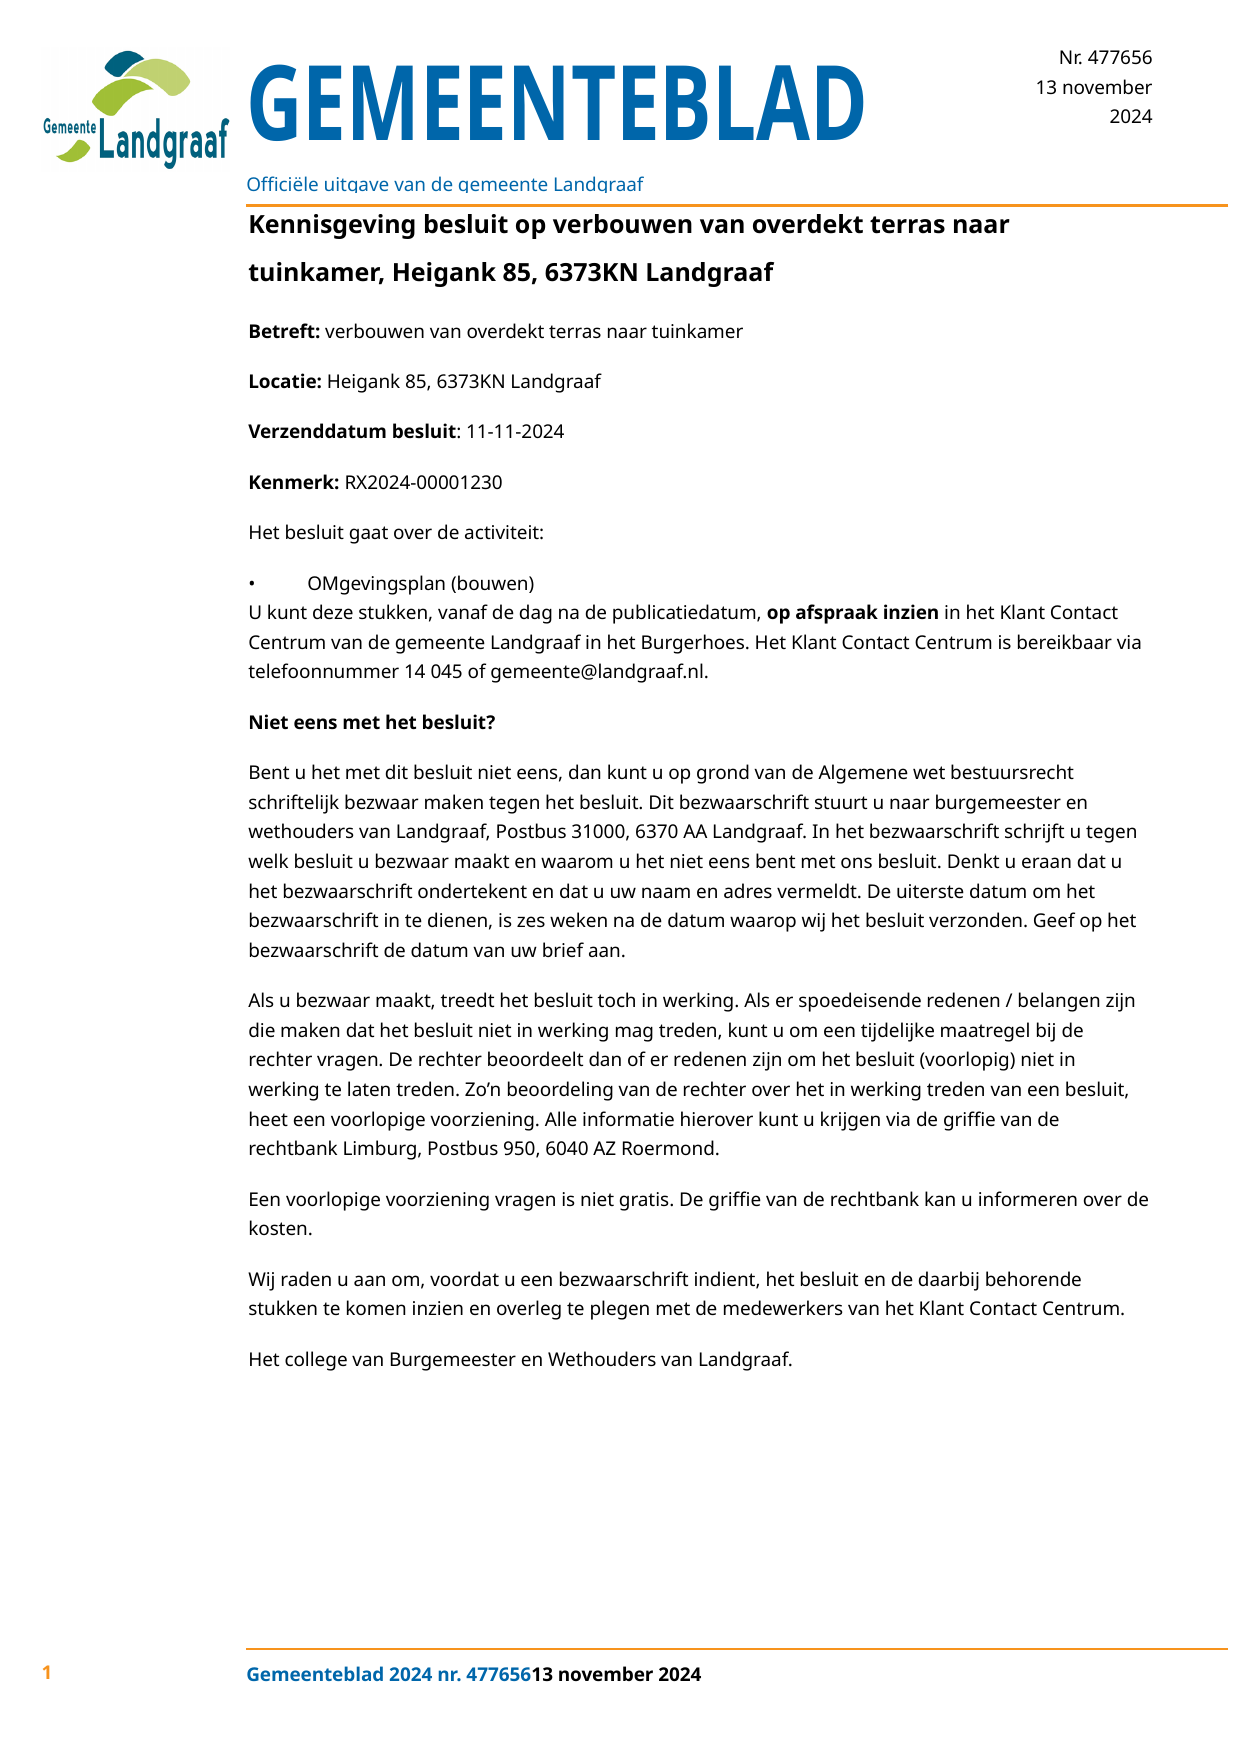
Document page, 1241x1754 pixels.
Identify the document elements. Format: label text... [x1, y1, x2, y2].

text Bent u het met dit besluit niet eens, dan kunt u op grond van de Algemene wet bestuursrecht schriftelijk bezwaar maken tegen het besluit. Dit bezwaarschrift stuurt u naar burgemeester en wethouders van Landgraaf, Postbus 31000, 6370 AA Landgraaf. In het bezwaarschrift schrijft u tegen welk besluit u bezwaar maakt en waarom u het niet eens bent met ons besluit. Denkt u eraan dat u het bezwaarschrift ondertekent en dat u uw naam en adres vermeldt. De uiterste datum om het bezwaarschrift in te dienen, is zes weken na de datum waarop wij het besluit verzonden. Geef op het bezwaarschrift de datum van uw brief aan. [248, 759, 1152, 963]
text Als u bezwaar maakt, treedt het besluit toch in werking. Als er spoedeisende redenen / belangen zijn die maken dat het besluit niet in werking mag treden, kunt u om een tijdelijke maatregel bij de rechter vragen. De rechter beoordeelt dan of er redenen zijn om het besluit (voorlopig) niet in werking te laten treden. Zo’n beoordeling van de rechter over het in werking treden van een besluit, heet een voorlopige voorziening. Alle informatie hierover kunt u krijgen via de griffie van de rechtbank Limburg, Postbus 950, 6040 AZ Roermond. [248, 987, 1152, 1161]
list OMgevingsplan (bouwen) [248, 570, 1152, 596]
text Kennisgeving besluit op verbouwen van overdekt terras naar tuinkamer, Heigank 85, 6373KN Landgraaf [248, 207, 1152, 288]
text Het college van Burgemeester en Wethouders van Landgraaf. [248, 1346, 1152, 1372]
text Wij raden u aan om, voordat u een bezwaarschrift indient, het besluit en de daarbij behorende stukken te komen inzien en overleg te plegen met de medewerkers van het Klant Contact Centrum. [248, 1266, 1152, 1321]
text Verzenddatum besluit: 11-11-2024 [248, 419, 1152, 444]
text Het besluit gaat over de activiteit: [248, 519, 1152, 545]
text Kenmerk: RX2024-00001230 [248, 469, 1152, 495]
text U kunt deze stukken, vanaf de dag na de publicatiedatum, op afspraak inzien in het Klant Contact Centrum van de gemeente Landgraaf in het Burgerhoes. Het Klant Contact Centrum is bereikbaar via telefoonnummer 14 045 of gemeente@landgraaf.nl. [248, 599, 1152, 684]
text Betreft: verbouwen van overdekt terras naar tuinkamer [248, 318, 1152, 344]
text Locatie: Heigank 85, 6373KN Landgraaf [248, 368, 1152, 394]
text Niet eens met het besluit? [248, 709, 1152, 735]
picture [41, 47, 231, 172]
text Een voorlopige voorziening vragen is niet gratis. De griffie van de rechtbank kan u informeren over de kosten. [248, 1186, 1152, 1241]
